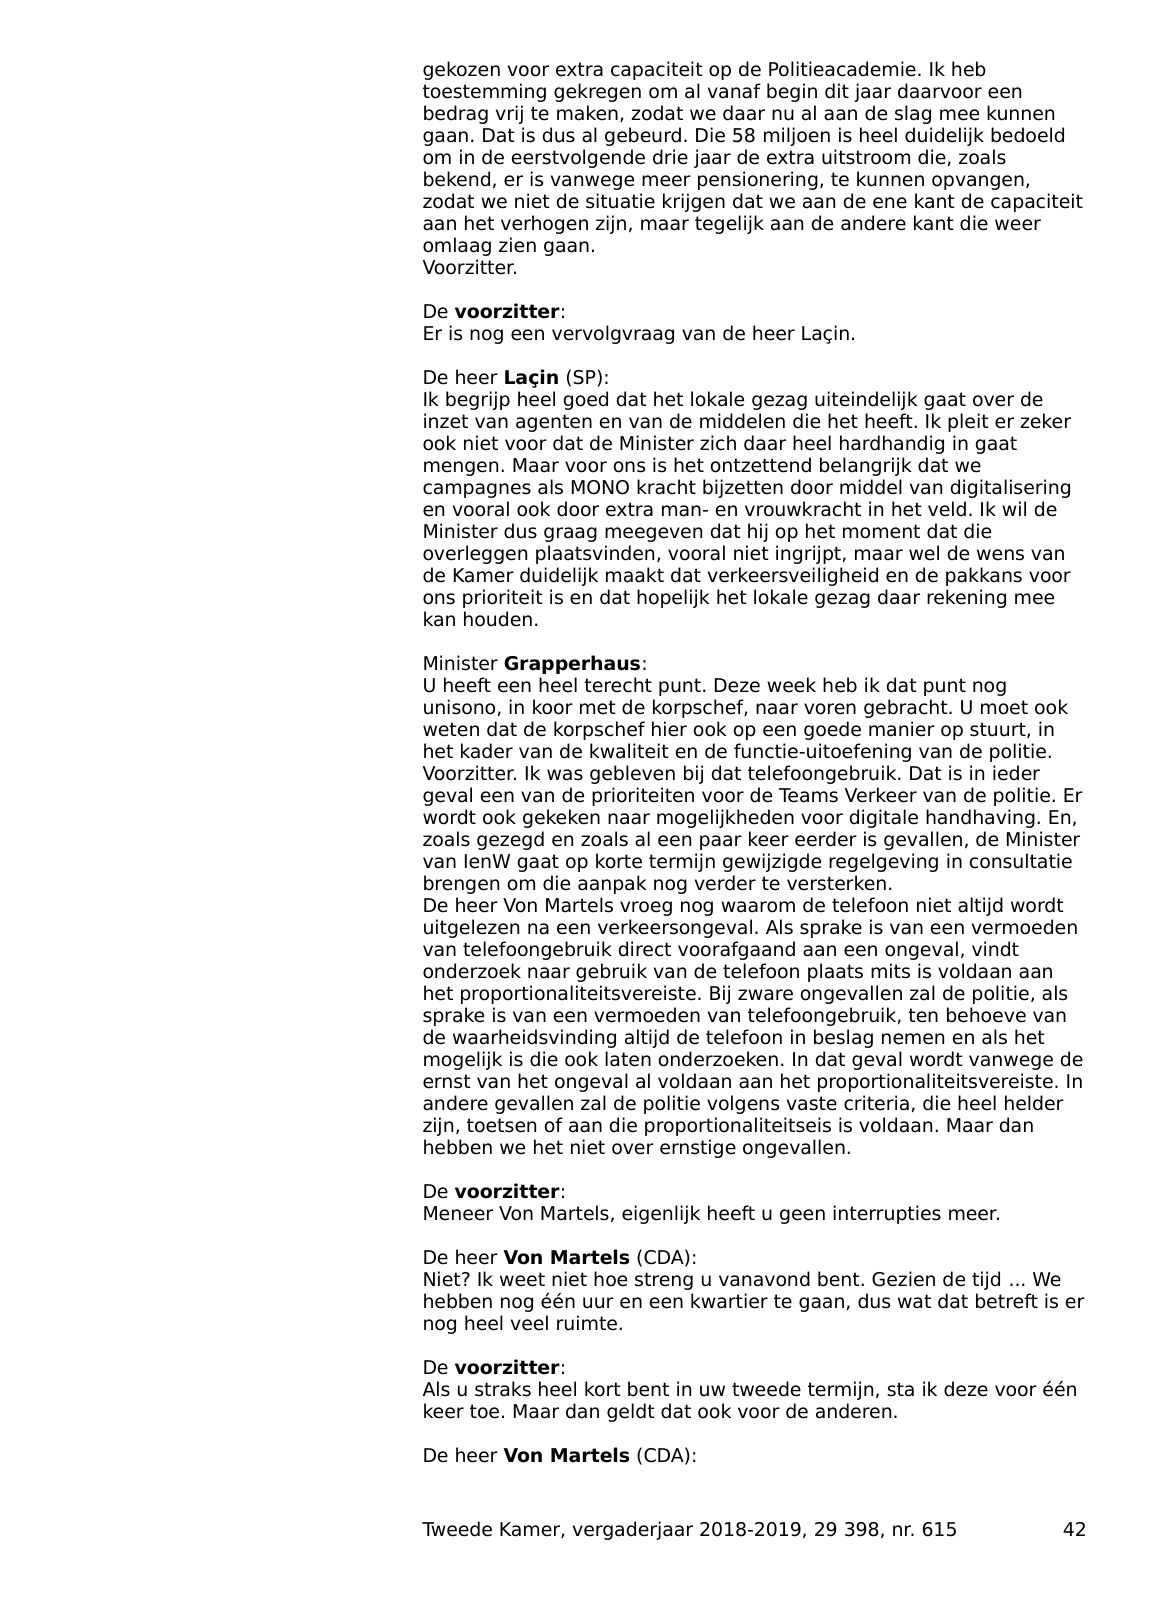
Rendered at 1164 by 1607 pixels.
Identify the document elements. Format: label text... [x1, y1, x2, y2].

text Er is nog een vervolgvraag van de heer Laçin. [422, 323, 1087, 345]
text Minister Grapperhaus: [422, 653, 1087, 675]
text De voorzitter: [422, 1357, 1087, 1379]
text Ik begrijp heel goed dat het lokale gezag uiteindelijk gaat over de inzet van agenten en van de middelen die het heeft. Ik pleit er zeker ook niet voor dat de Minister zich daar heel hardhandig in gaat mengen. Maar voor ons is het ontzettend belangrijk dat we campagnes als MONO kracht bijzetten door middel van digitalisering en vooral ook door extra man- en vrouwkracht in het veld. Ik wil de Minister dus graag meegeven dat hij op het moment dat die overleggen plaatsvinden, vooral niet ingrijpt, maar wel de wens van de Kamer duidelijk maakt dat verkeersveiligheid en de pakkans voor ons prioriteit is en dat hopelijk het lokale gezag daar rekening mee kan houden. [422, 389, 1087, 631]
text U heeft een heel terecht punt. Deze week heb ik dat punt nog unisono, in koor met de korpschef, naar voren gebracht. U moet ook weten dat de korpschef hier ook op een goede manier op stuurt, in het kader van de kwaliteit en de functie-uitoefening van de politie. [422, 675, 1087, 763]
text Voorzitter. Ik was gebleven bij dat telefoongebruik. Dat is in ieder geval een van de prioriteiten voor de Teams Verkeer van de politie. Er wordt ook gekeken naar mogelijkheden voor digitale handhaving. En, zoals gezegd en zoals al een paar keer eerder is gevallen, de Minister van IenW gaat op korte termijn gewijzigde regelgeving in consultatie brengen om die aanpak nog verder te versterken. [422, 763, 1087, 895]
text Voorzitter. [422, 257, 1087, 279]
text De heer Von Martels (CDA): [422, 1445, 1087, 1467]
text De voorzitter: [422, 301, 1087, 323]
text Als u straks heel kort bent in uw tweede termijn, sta ik deze voor één keer toe. Maar dan geldt dat ook voor de anderen. [422, 1379, 1087, 1423]
text gekozen voor extra capaciteit op de Politieacademie. Ik heb toestemming gekregen om al vanaf begin dit jaar daarvoor een bedrag vrij te maken, zodat we daar nu al aan de slag mee kunnen gaan. Dat is dus al gebeurd. Die 58 miljoen is heel duidelijk bedoeld om in de eerstvolgende drie jaar de extra uitstroom die, zoals bekend, er is vanwege meer pensionering, te kunnen opvangen, zodat we niet de situatie krijgen dat we aan de ene kant de capaciteit aan het verhogen zijn, maar tegelijk aan de andere kant die weer omlaag zien gaan. [422, 59, 1087, 257]
text De heer Von Martels (CDA): [422, 1247, 1087, 1269]
text Niet? Ik weet niet hoe streng u vanavond bent. Gezien de tijd ... We hebben nog één uur en een kwartier te gaan, dus wat dat betreft is er nog heel veel ruimte. [422, 1269, 1087, 1335]
text De heer Von Martels vroeg nog waarom de telefoon niet altijd wordt uitgelezen na een verkeersongeval. Als sprake is van een vermoeden van telefoongebruik direct voorafgaand aan een ongeval, vindt onderzoek naar gebruik van de telefoon plaats mits is voldaan aan het proportionaliteitsvereiste. Bij zware ongevallen zal de politie, als sprake is van een vermoeden van telefoongebruik, ten behoeve van de waarheidsvinding altijd de telefoon in beslag nemen en als het mogelijk is die ook laten onderzoeken. In dat geval wordt vanwege de ernst van het ongeval al voldaan aan het proportionaliteitsvereiste. In andere gevallen zal de politie volgens vaste criteria, die heel helder zijn, toetsen of aan die proportionaliteitseis is voldaan. Maar dan hebben we het niet over ernstige ongevallen. [422, 895, 1087, 1159]
text De voorzitter: [422, 1181, 1087, 1203]
text De heer Laçin (SP): [422, 367, 1087, 389]
text Meneer Von Martels, eigenlijk heeft u geen interrupties meer. [422, 1203, 1087, 1225]
